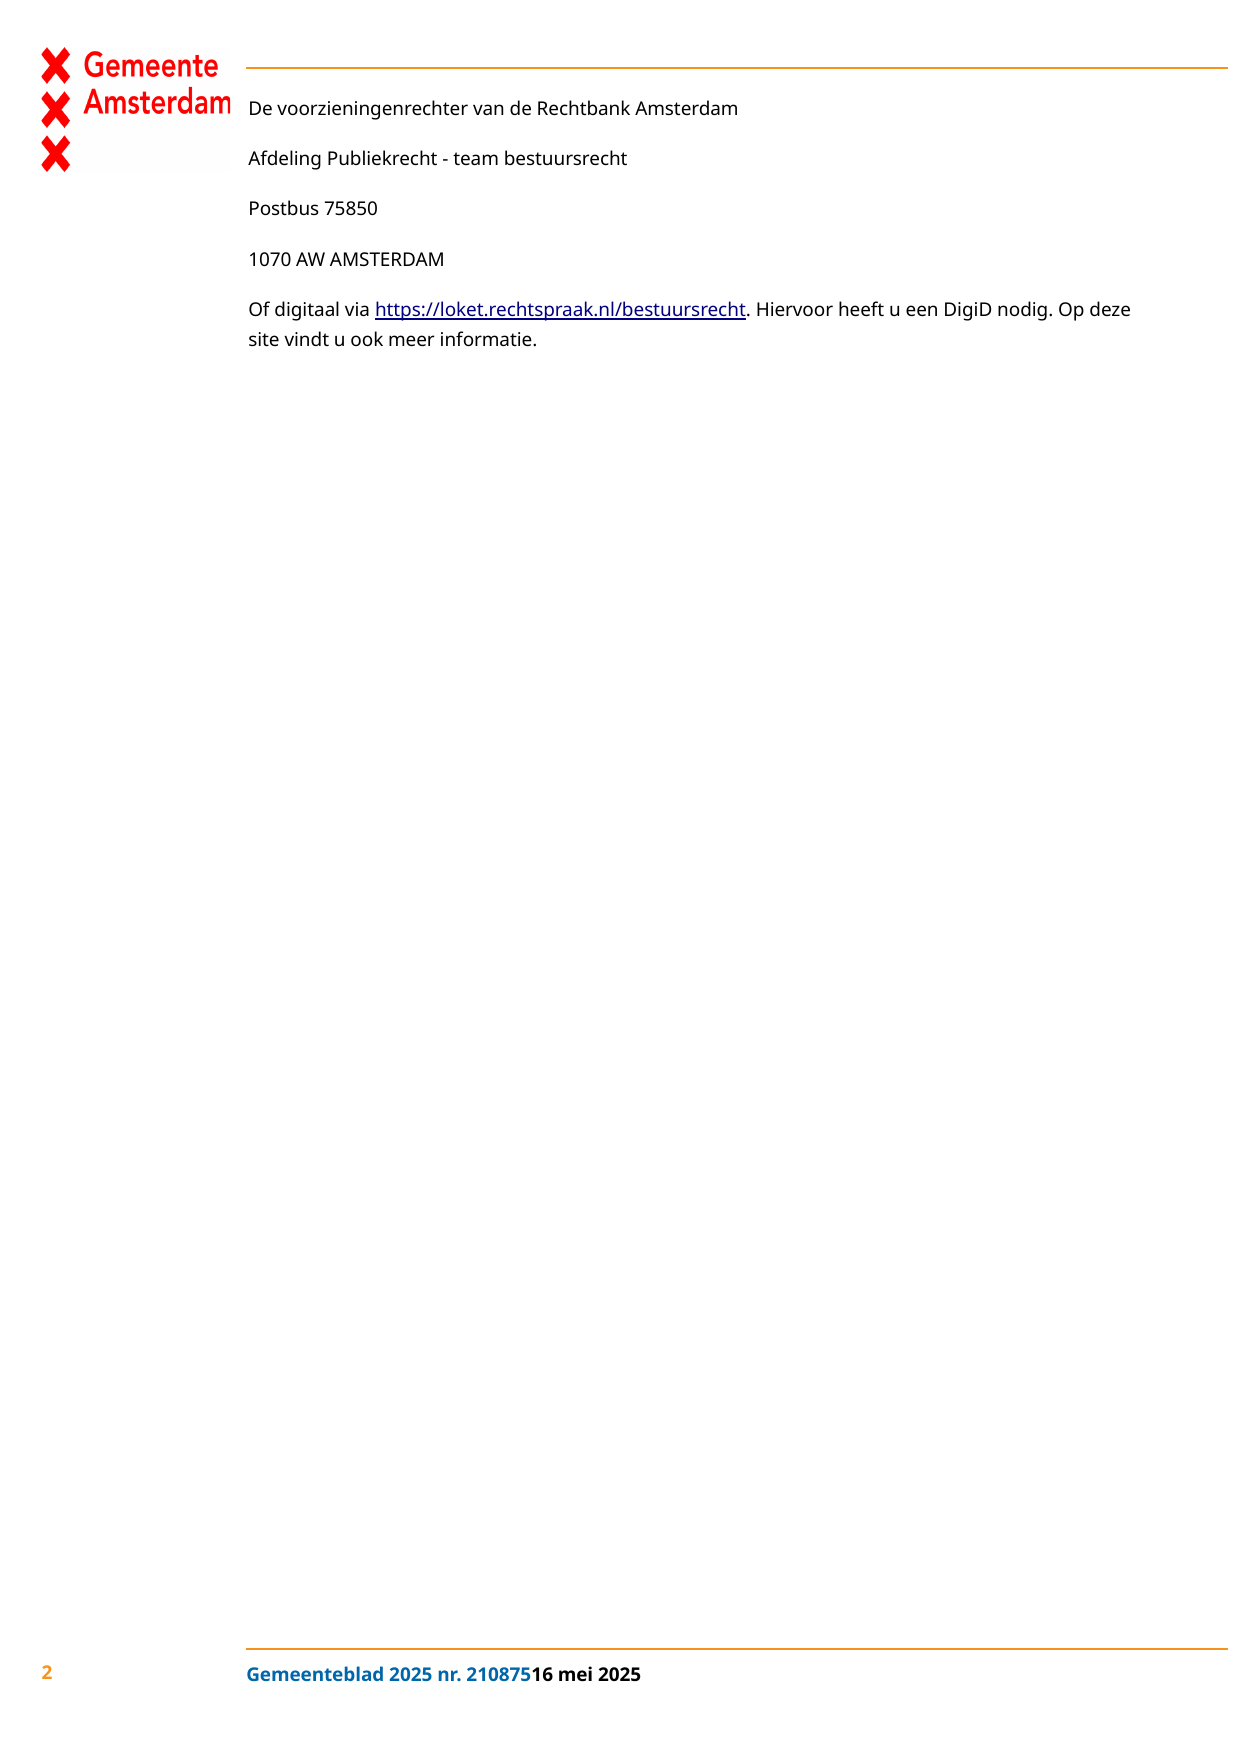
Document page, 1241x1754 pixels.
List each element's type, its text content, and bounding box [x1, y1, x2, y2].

text 1070 AW AMSTERDAM [248, 246, 1152, 272]
picture [41, 47, 231, 172]
text De voorzieningenrechter van de Rechtbank Amsterdam [248, 95, 1152, 121]
text Afdeling Publiekrecht - team bestuursrecht [248, 145, 1152, 171]
text Postbus 75850 [248, 196, 1152, 221]
text Of digitaal via https://loket.rechtspraak.nl/bestuursrecht. Hiervoor heeft u een DigiD nodig. Op deze site vindt u ook meer informatie. [248, 296, 1152, 352]
